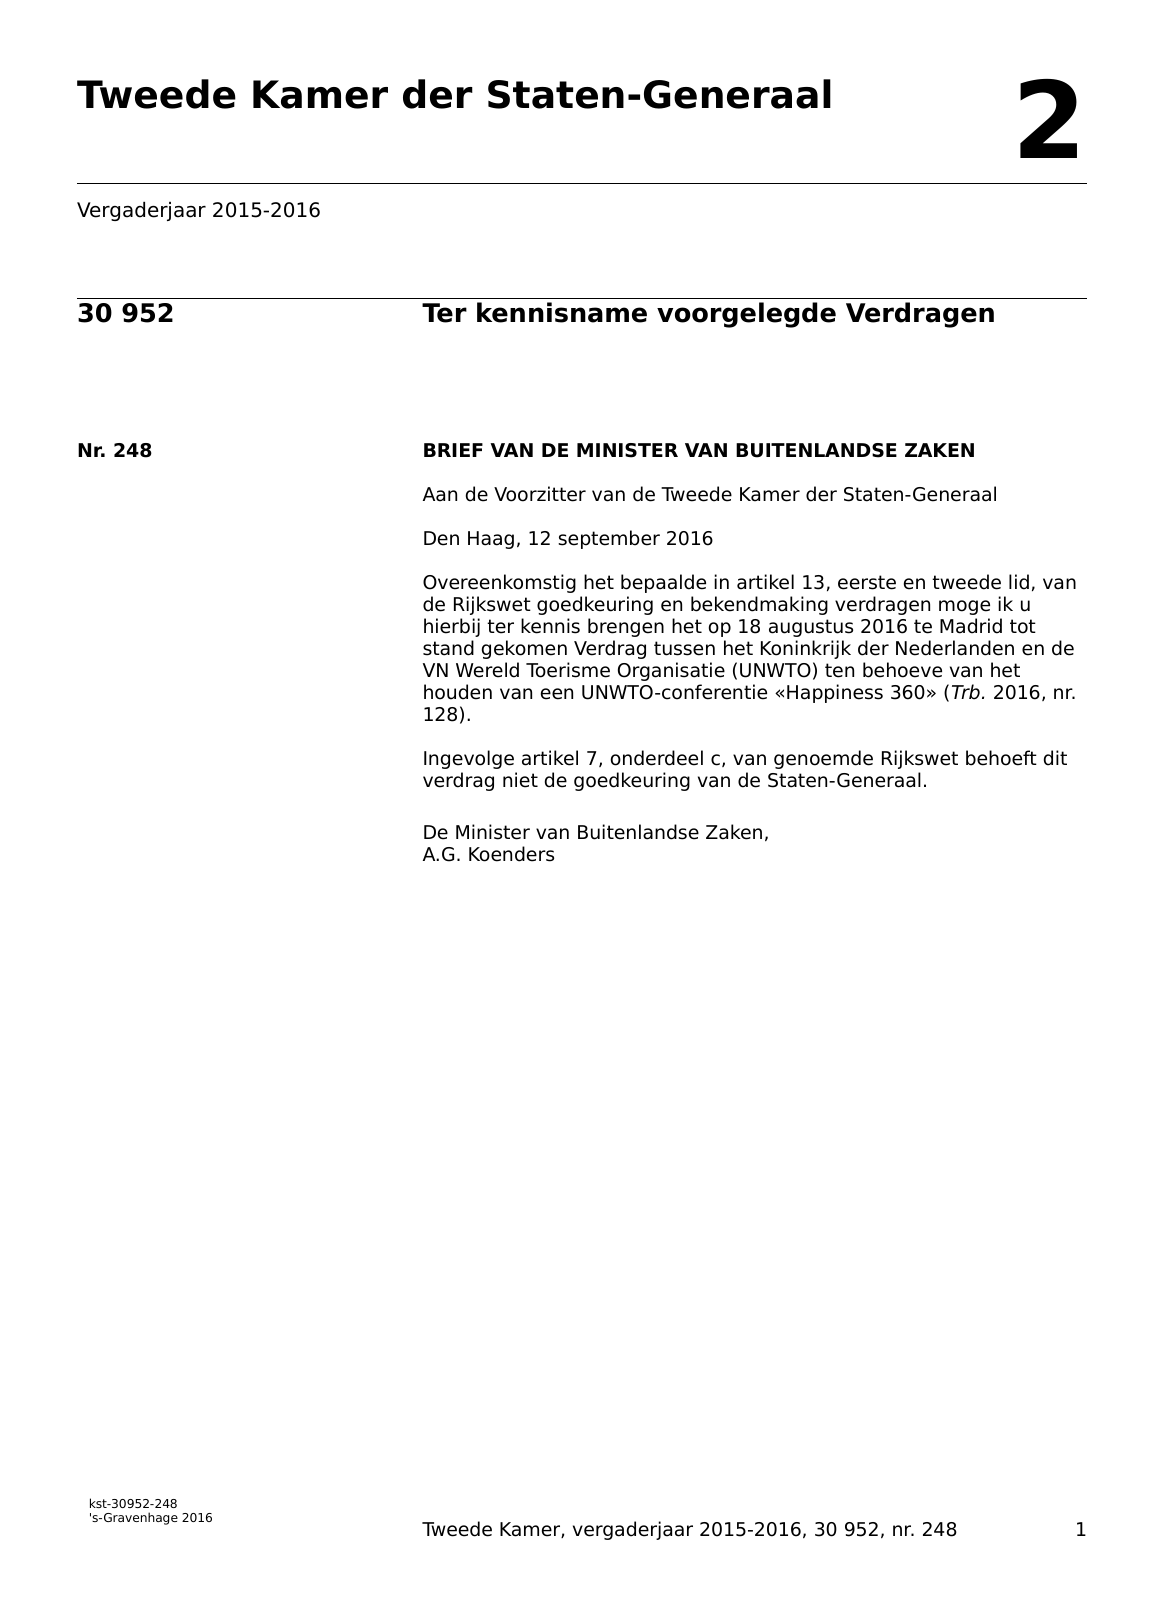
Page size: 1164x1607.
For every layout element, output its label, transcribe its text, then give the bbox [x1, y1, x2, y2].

text kst-30952-248 [88, 1497, 323, 1511]
table_header 2 [886, 59, 1087, 183]
table_header Tweede Kamer der Staten-Generaal [77, 59, 886, 183]
text Ingevolge artikel 7, onderdeel c, van genoemde Rijkswet behoeft dit verdrag niet de goedkeuring van de Staten-Generaal. [422, 748, 1087, 792]
text Overeenkomstig het bepaalde in artikel 13, eerste en tweede lid, van de Rijkswet goedkeuring en bekendmaking verdragen moge ik u hierbij ter kennis brengen het op 18 augustus 2016 te Madrid tot stand gekomen Verdrag tussen het Koninkrijk der Nederlanden en de VN Wereld Toerisme Organisatie (UNWTO) ten behoeve van het houden van een UNWTO-conferentie «Happiness 360» (Trb. 2016, nr. 128). [422, 572, 1087, 726]
text Aan de Voorzitter van de Tweede Kamer der Staten-Generaal [422, 484, 1087, 506]
subtitle Nr. 248 BRIEF VAN DE MINISTER VAN BUITENLANDSE ZAKEN [77, 440, 1087, 462]
text De Minister van Buitenlandse Zaken, A.G. Koenders [422, 822, 1087, 866]
text Den Haag, 12 september 2016 [422, 528, 1087, 550]
text 's-Gravenhage 2016 [88, 1511, 323, 1525]
subtitle 30 952 Ter kennisname voorgelegde Verdragen [77, 299, 1087, 329]
table_cell Vergaderjaar 2015-2016 [77, 184, 1087, 298]
